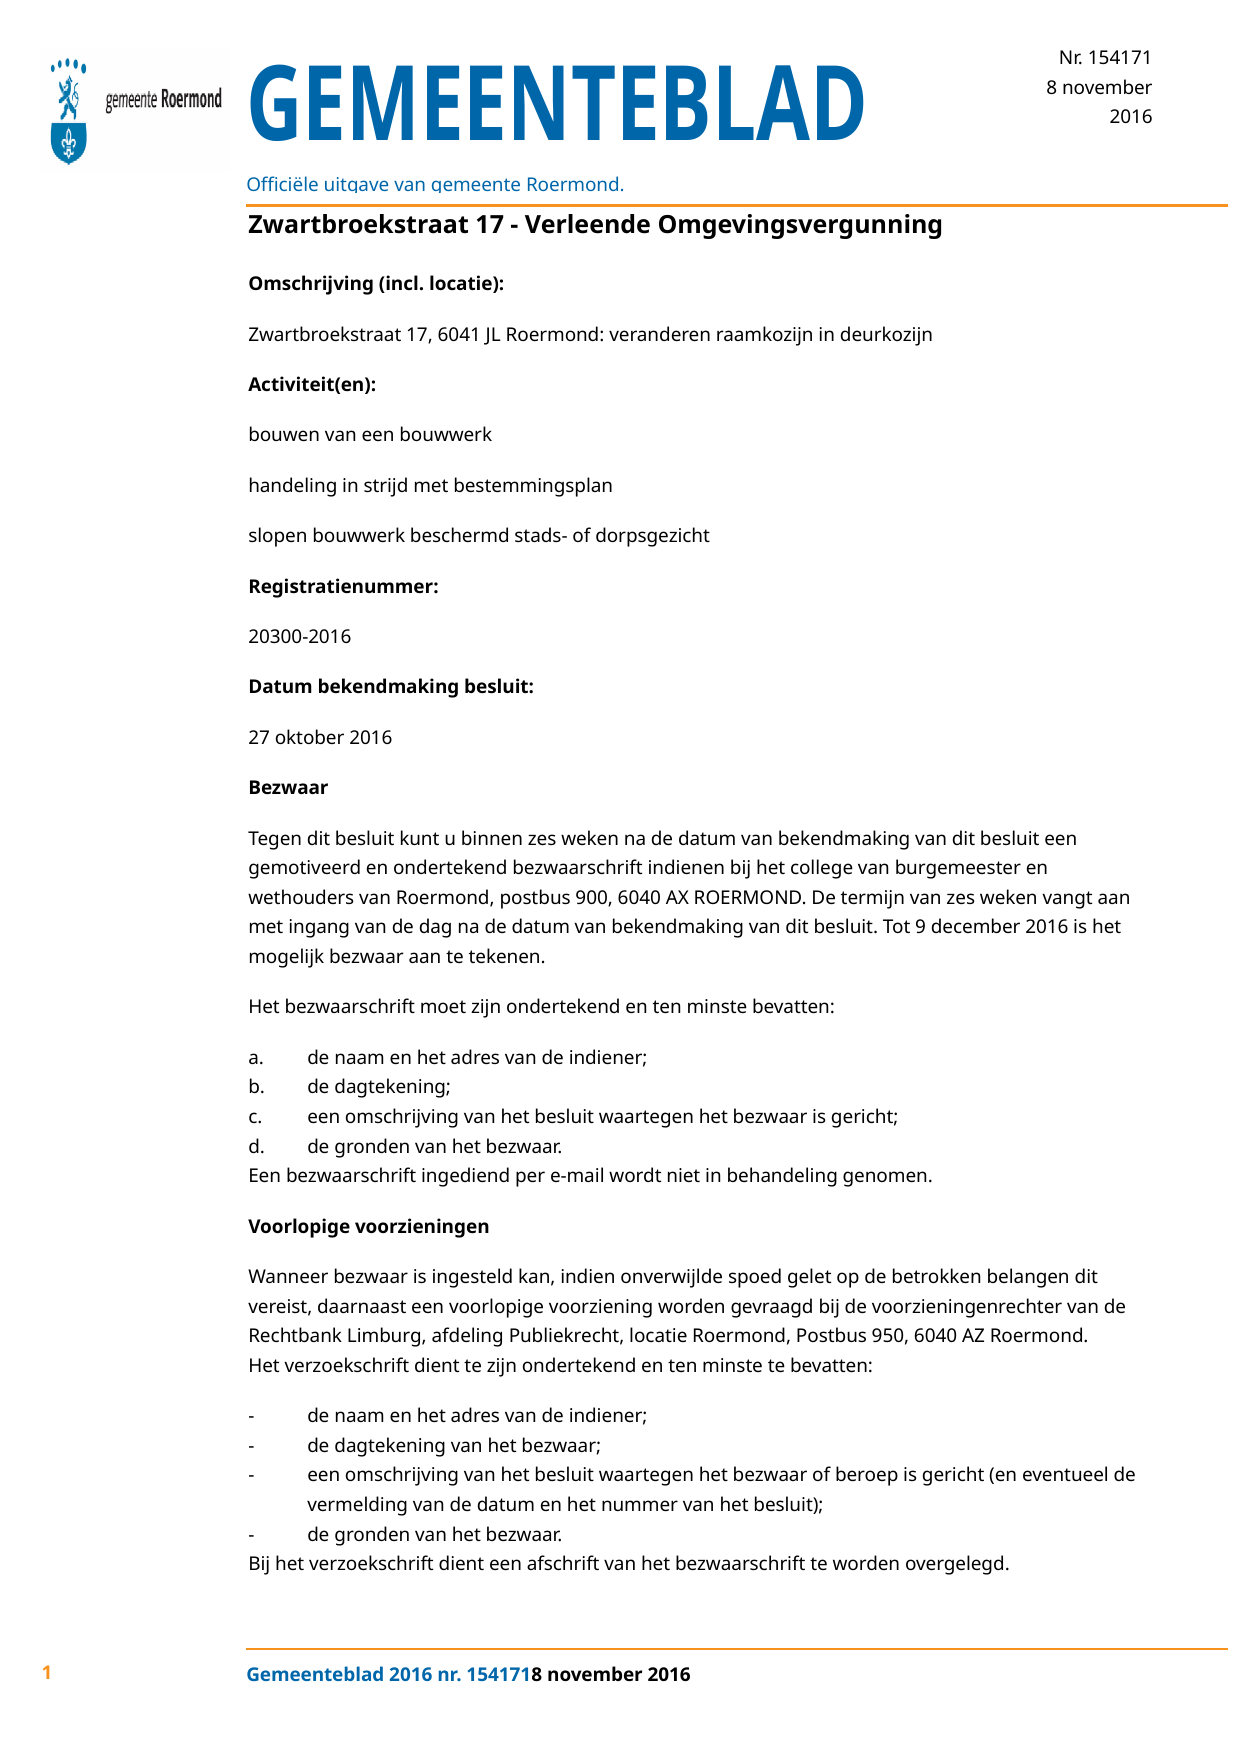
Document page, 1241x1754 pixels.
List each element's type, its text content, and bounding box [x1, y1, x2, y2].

list een omschrijving van het besluit waartegen het bezwaar of beroep is gericht (en eventueel de vermelding van de datum en het nummer van het besluit); [248, 1462, 1152, 1517]
list de naam en het adres van de indiener; [248, 1044, 1152, 1070]
text Bezwaar [248, 774, 1152, 800]
text Zwartbroekstraat 17 - Verleende Omgevingsvergunning [248, 207, 1152, 241]
list de dagtekening van het bezwaar; [248, 1432, 1152, 1458]
text Wanneer bezwaar is ingesteld kan, indien onverwijlde spoed gelet op de betrokken belangen dit vereist, daarnaast een voorlopige voorziening worden gevraagd bij de voorzieningenrechter van de Rechtbank Limburg, afdeling Publiekrecht, locatie Roermond, Postbus 950, 6040 AZ Roermond. Het verzoekschrift dient te zijn ondertekend en ten minste te bevatten: [248, 1263, 1152, 1378]
text 27 oktober 2016 [248, 724, 1152, 750]
list de dagtekening; [248, 1074, 1152, 1099]
text Een bezwaarschrift ingediend per e-mail wordt niet in behandeling genomen. [248, 1162, 1152, 1188]
text Registratienummer: [248, 573, 1152, 598]
list de gronden van het bezwaar. [248, 1133, 1152, 1158]
text bouwen van een bouwwerk [248, 422, 1152, 447]
text slopen bouwwerk beschermd stads- of dorpsgezicht [248, 522, 1152, 548]
text Voorlopige voorzieningen [248, 1213, 1152, 1238]
text Zwartbroekstraat 17, 6041 JL Roermond: veranderen raamkozijn in deurkozijn [248, 321, 1152, 346]
text Het bezwaarschrift moet zijn ondertekend en ten minste bevatten: [248, 994, 1152, 1019]
picture [41, 47, 231, 172]
text Activiteit(en): [248, 371, 1152, 397]
list de naam en het adres van de indiener; [248, 1402, 1152, 1428]
text 20300-2016 [248, 623, 1152, 649]
text Bij het verzoekschrift dient een afschrift van het bezwaarschrift te worden overgelegd. [248, 1550, 1152, 1576]
text Omschrijving (incl. locatie): [248, 270, 1152, 296]
text Tegen dit besluit kunt u binnen zes weken na de datum van bekendmaking van dit besluit een gemotiveerd en ondertekend bezwaarschrift indienen bij het college van burgemeester en wethouders van Roermond, postbus 900, 6040 AX ROERMOND. De termijn van zes weken vangt aan met ingang van de dag na de datum van bekendmaking van dit besluit. Tot 9 december 2016 is het mogelijk bezwaar aan te tekenen. [248, 825, 1152, 969]
text handeling in strijd met bestemmingsplan [248, 472, 1152, 498]
list de gronden van het bezwaar. [248, 1521, 1152, 1546]
list een omschrijving van het besluit waartegen het bezwaar is gericht; [248, 1103, 1152, 1129]
text Datum bekendmaking besluit: [248, 674, 1152, 699]
